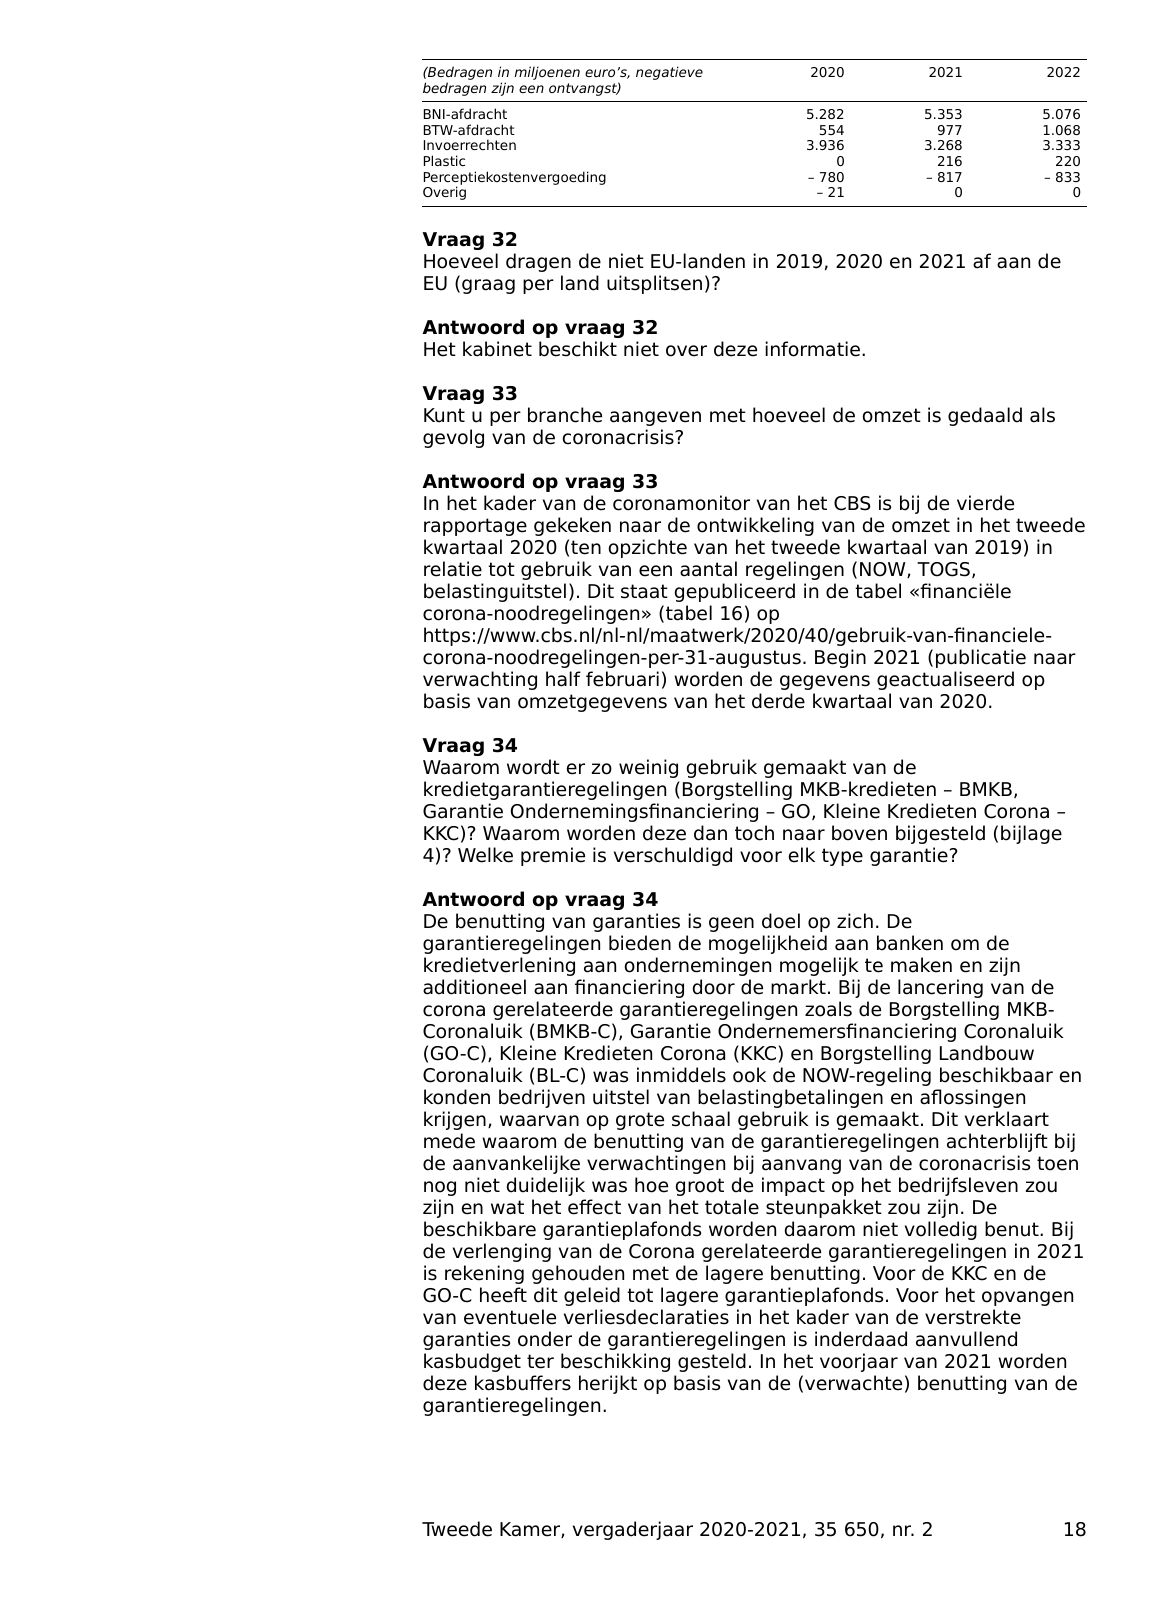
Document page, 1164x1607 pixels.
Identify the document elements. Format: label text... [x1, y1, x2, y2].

table_cell 5.353 [850, 102, 968, 122]
text Hoeveel dragen de niet EU-landen in 2019, 2020 en 2021 af aan de EU (graag per land uitsplitsen)? [422, 251, 1087, 295]
table_cell 977 [850, 123, 968, 138]
table_header 2021 [850, 60, 968, 101]
table_cell Plastic [422, 154, 732, 169]
table_cell Invoerrechten [422, 138, 732, 154]
table_cell – 833 [969, 170, 1087, 185]
table_cell BTW-afdracht [422, 123, 732, 138]
text Waarom wordt er zo weinig gebruik gemaakt van de kredietgarantieregelingen (Borgstelling MKB-kredieten – BMKB, Garantie Ondernemingsfinanciering – GO, Kleine Kredieten Corona – KKC)? Waarom worden deze dan toch naar boven bijgesteld (bijlage 4)? Welke premie is verschuldigd voor elk type garantie? [422, 757, 1087, 867]
text Antwoord op vraag 32 [422, 317, 1087, 339]
table_header 2022 [969, 60, 1087, 101]
table_cell – 21 [732, 185, 850, 206]
text Het kabinet beschikt niet over deze informatie. [422, 339, 1087, 361]
table_cell Overig [422, 185, 732, 206]
table_cell Perceptiekostenvergoeding [422, 170, 732, 185]
table_cell 1.068 [969, 123, 1087, 138]
table_cell 0 [969, 185, 1087, 206]
text Vraag 33 [422, 383, 1087, 405]
table_cell 3.936 [732, 138, 850, 154]
table_cell – 780 [732, 170, 850, 185]
table_cell – 817 [850, 170, 968, 185]
text Antwoord op vraag 34 [422, 889, 1087, 911]
table_cell 220 [969, 154, 1087, 169]
table_cell 0 [850, 185, 968, 206]
text In het kader van de coronamonitor van het CBS is bij de vierde rapportage gekeken naar de ontwikkeling van de omzet in het tweede kwartaal 2020 (ten opzichte van het tweede kwartaal van 2019) in relatie tot gebruik van een aantal regelingen (NOW, TOGS, belastinguitstel). Dit staat gepubliceerd in de tabel «financiële corona-noodregelingen» (tabel 16) op https://www.cbs.nl/nl-nl/maatwerk/2020/40/gebruik-van-financiele-corona-noodregelingen-per-31-augustus. Begin 2021 (publicatie naar verwachting half februari) worden de gegevens geactualiseerd op basis van omzetgegevens van het derde kwartaal van 2020. [422, 493, 1087, 713]
text De benutting van garanties is geen doel op zich. De garantieregelingen bieden de mogelijkheid aan banken om de kredietverlening aan ondernemingen mogelijk te maken en zijn additioneel aan financiering door de markt. Bij de lancering van de corona gerelateerde garantieregelingen zoals de Borgstelling MKB-Coronaluik (BMKB-C), Garantie Ondernemersfinanciering Coronaluik (GO-C), Kleine Kredieten Corona (KKC) en Borgstelling Landbouw Coronaluik (BL-C) was inmiddels ook de NOW-regeling beschikbaar en konden bedrijven uitstel van belastingbetalingen en aflossingen krijgen, waarvan op grote schaal gebruik is gemaakt. Dit verklaart mede waarom de benutting van de garantieregelingen achterblijft bij de aanvankelijke verwachtingen bij aanvang van de coronacrisis toen nog niet duidelijk was hoe groot de impact op het bedrijfsleven zou zijn en wat het effect van het totale steunpakket zou zijn. De beschikbare garantieplafonds worden daarom niet volledig benut. Bij de verlenging van de Corona gerelateerde garantieregelingen in 2021 is rekening gehouden met de lagere benutting. Voor de KKC en de GO-C heeft dit geleid tot lagere garantieplafonds. Voor het opvangen van eventuele verliesdeclaraties in het kader van de verstrekte garanties onder de garantieregelingen is inderdaad aanvullend kasbudget ter beschikking gesteld. In het voorjaar van 2021 worden deze kasbuffers herijkt op basis van de (verwachte) benutting van de garantieregelingen. [422, 911, 1087, 1417]
text Vraag 32 [422, 229, 1087, 251]
table_cell 554 [732, 123, 850, 138]
text Vraag 34 [422, 735, 1087, 757]
table_cell 0 [732, 154, 850, 169]
table_cell BNI-afdracht [422, 102, 732, 122]
text Kunt u per branche aangeven met hoeveel de omzet is gedaald als gevolg van de coronacrisis? [422, 405, 1087, 449]
table_cell 3.268 [850, 138, 968, 154]
table_header 2020 [732, 60, 850, 101]
table_cell 216 [850, 154, 968, 169]
text Antwoord op vraag 33 [422, 471, 1087, 493]
table_header (Bedragen in miljoenen euro’s, negatieve bedragen zijn een ontvangst) [422, 60, 732, 101]
table_cell 5.282 [732, 102, 850, 122]
table_cell 5.076 [969, 102, 1087, 122]
table_cell 3.333 [969, 138, 1087, 154]
